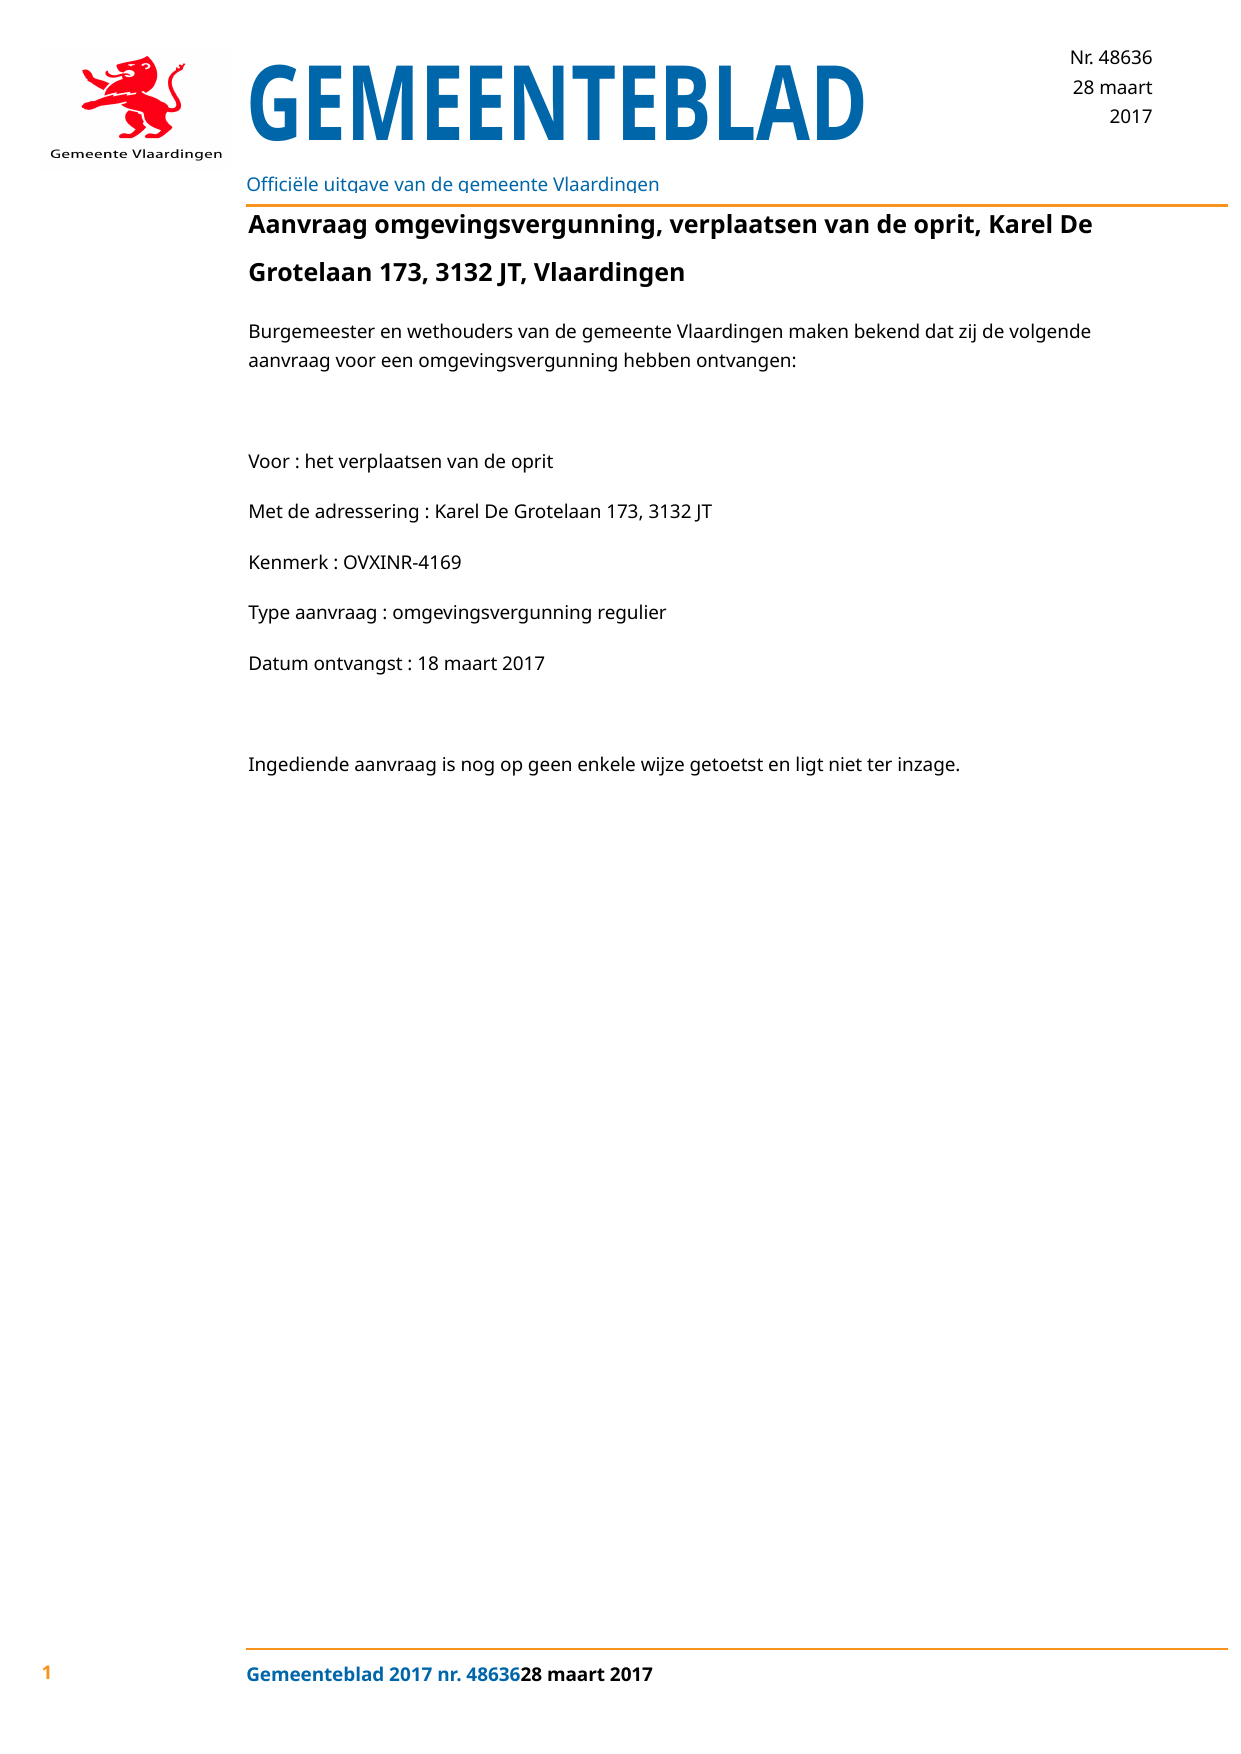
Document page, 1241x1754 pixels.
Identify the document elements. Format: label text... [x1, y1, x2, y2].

text Met de adressering : Karel De Grotelaan 173, 3132 JT [248, 499, 1152, 524]
text Kenmerk : OVXINR-4169 [248, 549, 1152, 575]
text Type aanvraag : omgevingsvergunning regulier [248, 599, 1152, 625]
text Voor : het verplaatsen van de oprit [248, 448, 1152, 474]
text Burgemeester en wethouders van de gemeente Vlaardingen maken bekend dat zij de volgende aanvraag voor een omgevingsvergunning hebben ontvangen: [248, 318, 1152, 373]
text Datum ontvangst : 18 maart 2017 [248, 650, 1152, 676]
text Ingediende aanvraag is nog op geen enkele wijze getoetst en ligt niet ter inzage. [248, 751, 1152, 777]
picture [41, 47, 231, 172]
text Aanvraag omgevingsvergunning, verplaatsen van de oprit, Karel De Grotelaan 173, 3132 JT, Vlaardingen [248, 207, 1152, 288]
